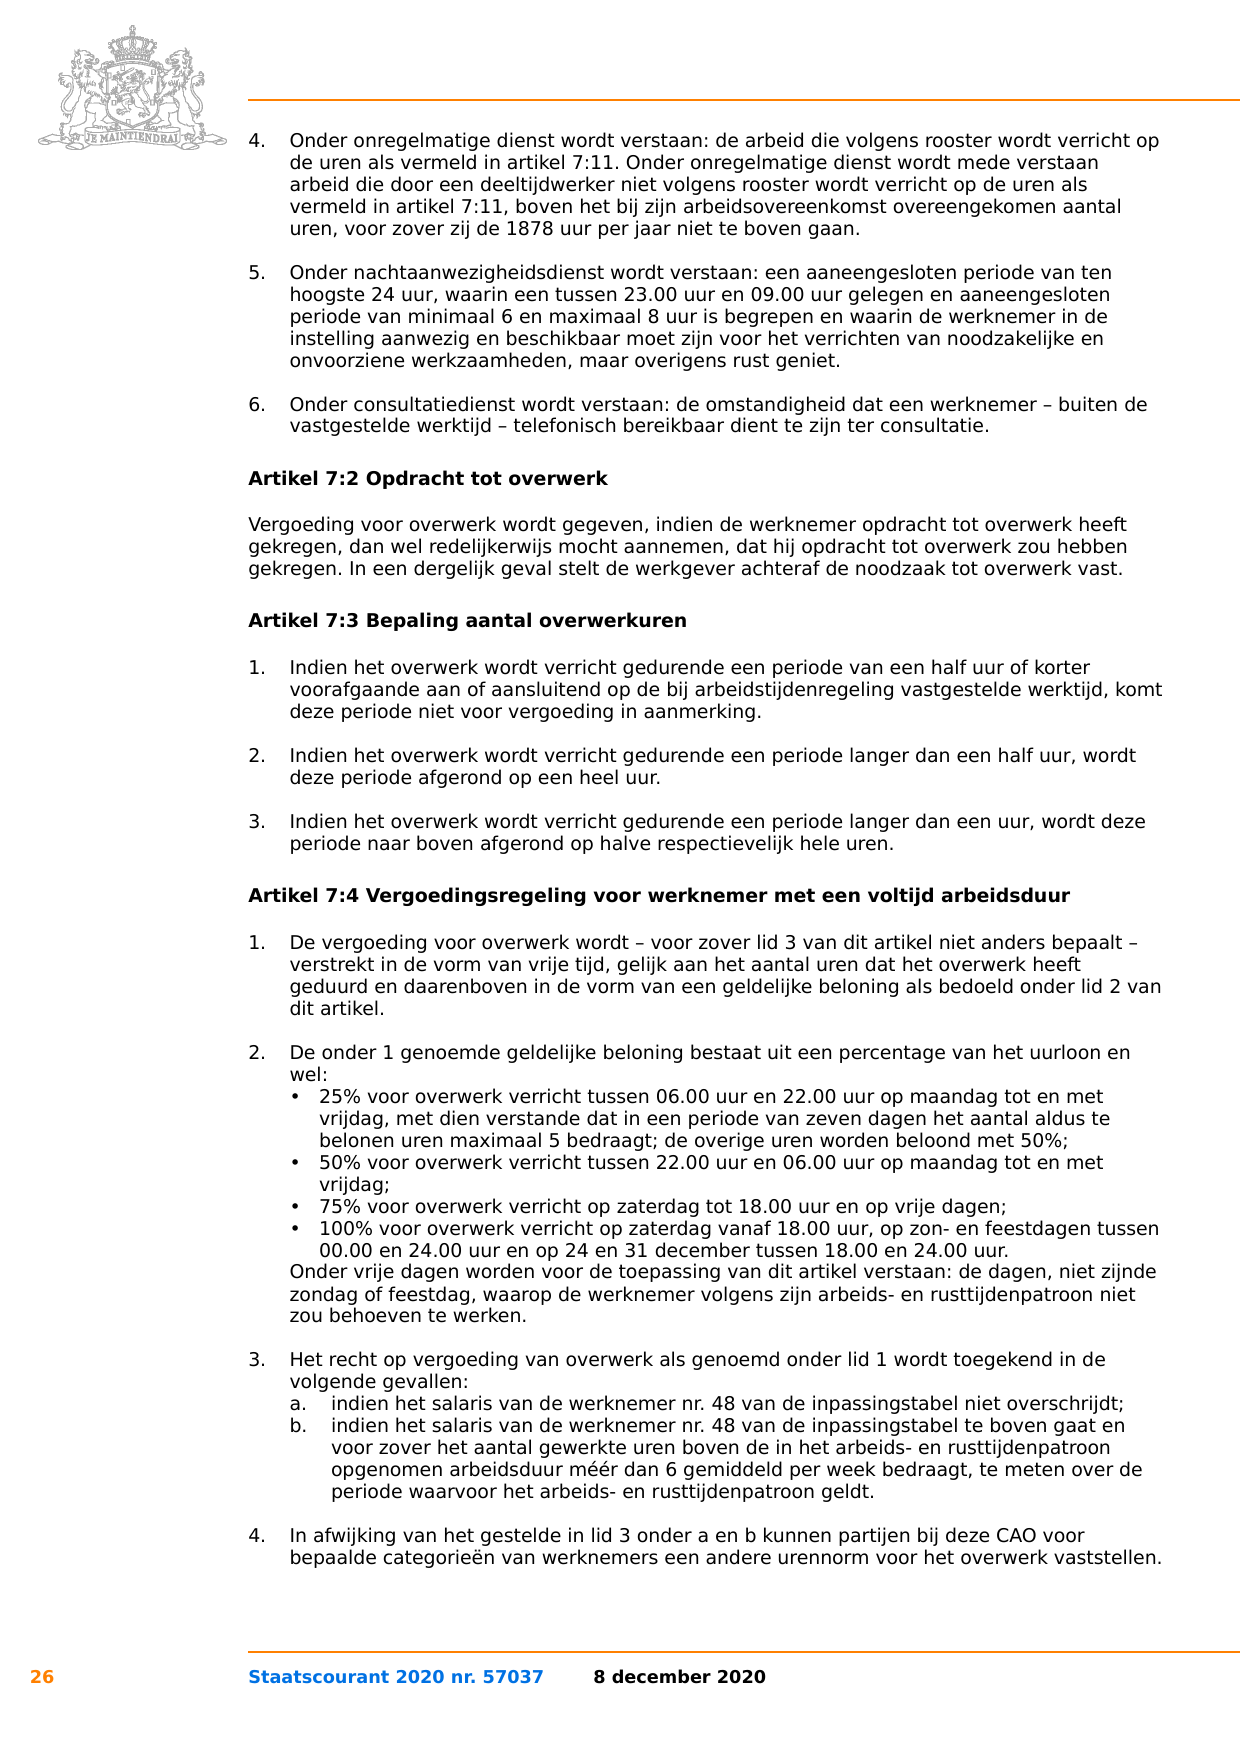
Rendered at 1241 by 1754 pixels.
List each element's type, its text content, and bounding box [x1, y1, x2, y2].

subtitle Artikel 7:3 Bepaling aantal overwerkuren [248, 610, 1163, 632]
subtitle Artikel 7:4 Vergoedingsregeling voor werknemer met een voltijd arbeidsduur [248, 885, 1163, 907]
text • 50% voor overwerk verricht tussen 22.00 uur en 06.00 uur op maandag tot en met vrijdag; [289, 1152, 1163, 1196]
text 6. Onder consultatiedienst wordt verstaan: de omstandigheid dat een werknemer – buiten de vastgestelde werktijd – telefonisch bereikbaar dient te zijn ter consultatie. [248, 393, 1163, 437]
text 5. Onder nachtaanwezigheidsdienst wordt verstaan: een aaneengesloten periode van ten hoogste 24 uur, waarin een tussen 23.00 uur en 09.00 uur gelegen en aaneengesloten periode van minimaal 6 en maximaal 8 uur is begrepen en waarin de werknemer in de instelling aanwezig en beschikbaar moet zijn voor het verrichten van noodzakelijke en onvoorziene werkzaamheden, maar overigens rust geniet. [248, 262, 1163, 372]
subtitle Artikel 7:2 Opdracht tot overwerk [248, 467, 1163, 489]
text • 25% voor overwerk verricht tussen 06.00 uur en 22.00 uur op maandag tot en met vrijdag, met dien verstande dat in een periode van zeven dagen het aantal aldus te belonen uren maximaal 5 bedraagt; de overige uren worden beloond met 50%; [289, 1086, 1163, 1152]
text 1. Indien het overwerk wordt verricht gedurende een periode van een half uur of korter voorafgaande aan of aansluitend op de bij arbeidstijdenregeling vastgestelde werktijd, komt deze periode niet voor vergoeding in aanmerking. [248, 657, 1163, 723]
text • 75% voor overwerk verricht op zaterdag tot 18.00 uur en op vrije dagen; [289, 1196, 1163, 1217]
text 4. In afwijking van het gestelde in lid 3 onder a en b kunnen partijen bij deze CAO voor bepaalde categorieën van werknemers een andere urennorm voor het overwerk vaststellen. [248, 1525, 1163, 1569]
text 3. Indien het overwerk wordt verricht gedurende een periode langer dan een uur, wordt deze periode naar boven afgerond op halve respectievelijk hele uren. [248, 811, 1163, 855]
text 1. De vergoeding voor overwerk wordt – voor zover lid 3 van dit artikel niet anders bepaalt – verstrekt in de vorm van vrije tijd, gelijk aan het aantal uren dat het overwerk heeft geduurd en daarenboven in de vorm van een geldelijke beloning als bedoeld onder lid 2 van dit artikel. [248, 932, 1163, 1020]
text Vergoeding voor overwerk wordt gegeven, indien de werknemer opdracht tot overwerk heeft gekregen, dan wel redelijkerwijs mocht aannemen, dat hij opdracht tot overwerk zou hebben gekregen. In een dergelijk geval stelt de werkgever achteraf de noodzaak tot overwerk vast. [248, 514, 1163, 580]
text 2. De onder 1 genoemde geldelijke beloning bestaat uit een percentage van het uurloon en wel: [248, 1042, 1163, 1086]
text 3. Het recht op vergoeding van overwerk als genoemd onder lid 1 wordt toegekend in de volgende gevallen: [248, 1349, 1163, 1393]
text Onder vrije dagen worden voor de toepassing van dit artikel verstaan: de dagen, niet zijnde zondag of feestdag, waarop de werknemer volgens zijn arbeids- en rusttijdenpatroon niet zou behoeven te werken. [289, 1261, 1163, 1327]
text 4. Onder onregelmatige dienst wordt verstaan: de arbeid die volgens rooster wordt verricht op de uren als vermeld in artikel 7:11. Onder onregelmatige dienst wordt mede verstaan arbeid die door een deeltijdwerker niet volgens rooster wordt verricht op de uren als vermeld in artikel 7:11, boven het bij zijn arbeidsovereenkomst overeengekomen aantal uren, voor zover zij de 1878 uur per jaar niet te boven gaan. [248, 130, 1163, 240]
picture [38, 25, 227, 150]
text • 100% voor overwerk verricht op zaterdag vanaf 18.00 uur, op zon- en feestdagen tussen 00.00 en 24.00 uur en op 24 en 31 december tussen 18.00 en 24.00 uur. [289, 1217, 1163, 1261]
text 2. Indien het overwerk wordt verricht gedurende een periode langer dan een half uur, wordt deze periode afgerond op een heel uur. [248, 745, 1163, 789]
text a. indien het salaris van de werknemer nr. 48 van de inpassingstabel niet overschrijdt; [289, 1393, 1163, 1415]
text b. indien het salaris van de werknemer nr. 48 van de inpassingstabel te boven gaat en voor zover het aantal gewerkte uren boven de in het arbeids- en rusttijdenpatroon opgenomen arbeidsduur méér dan 6 gemiddeld per week bedraagt, te meten over de periode waarvoor het arbeids- en rusttijdenpatroon geldt. [289, 1415, 1163, 1503]
